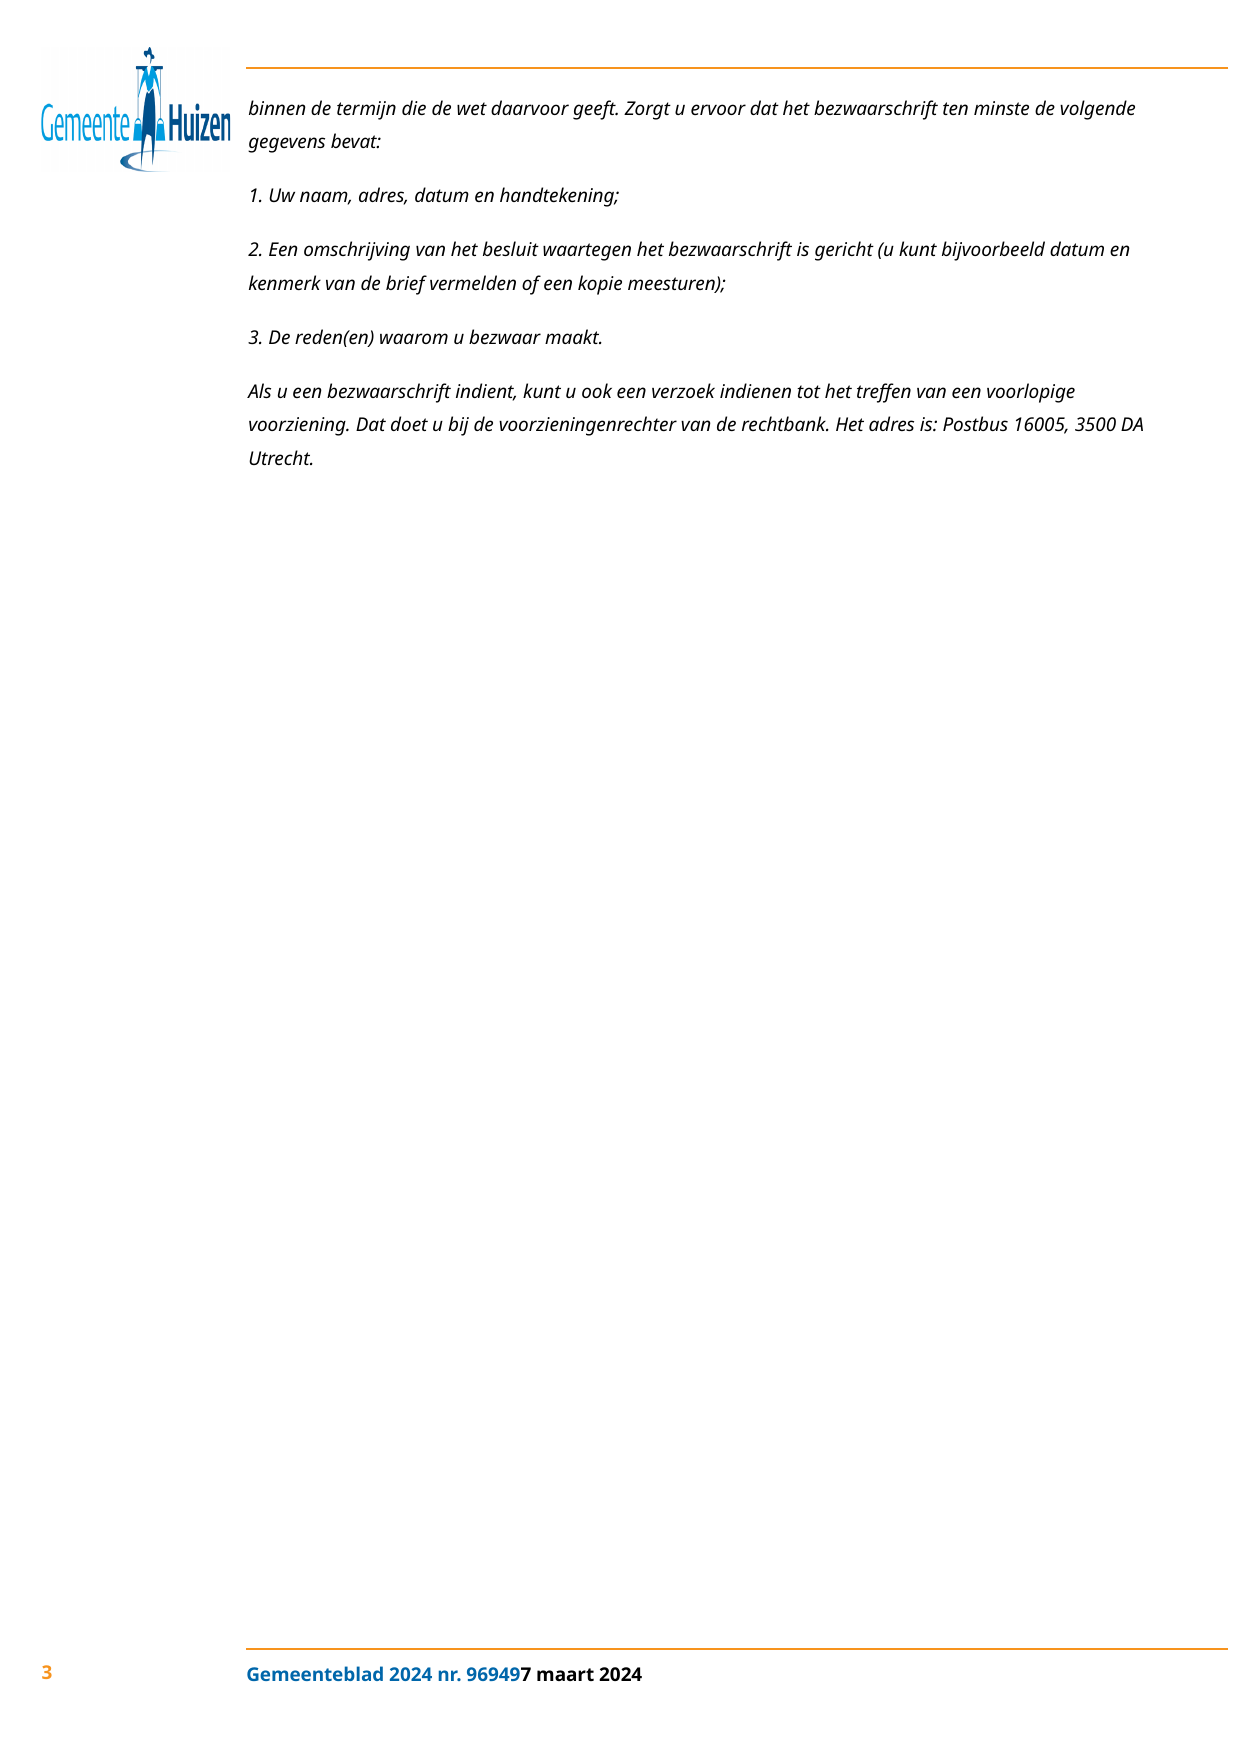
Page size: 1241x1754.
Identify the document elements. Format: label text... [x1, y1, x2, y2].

text Als u een bezwaarschrift indient, kunt u ook een verzoek indienen tot het treffen van een voorlopige voorziening. Dat doet u bij de voorzieningenrechter van de rechtbank. Het adres is: Postbus 16005, 3500 DA Utrecht. [248, 378, 1152, 471]
text 2. Een omschrijving van het besluit waartegen het bezwaarschrift is gericht (u kunt bijvoorbeeld datum en kenmerk van de brief vermelden of een kopie meesturen); [248, 236, 1152, 296]
text 3. De reden(en) waarom u bezwaar maakt. [248, 324, 1152, 349]
picture [41, 47, 231, 172]
text binnen de termijn die de wet daarvoor geeft. Zorgt u ervoor dat het bezwaarschrift ten minste de volgende gegevens bevat: [248, 95, 1152, 154]
text 1. Uw naam, adres, datum en handtekening; [248, 182, 1152, 208]
